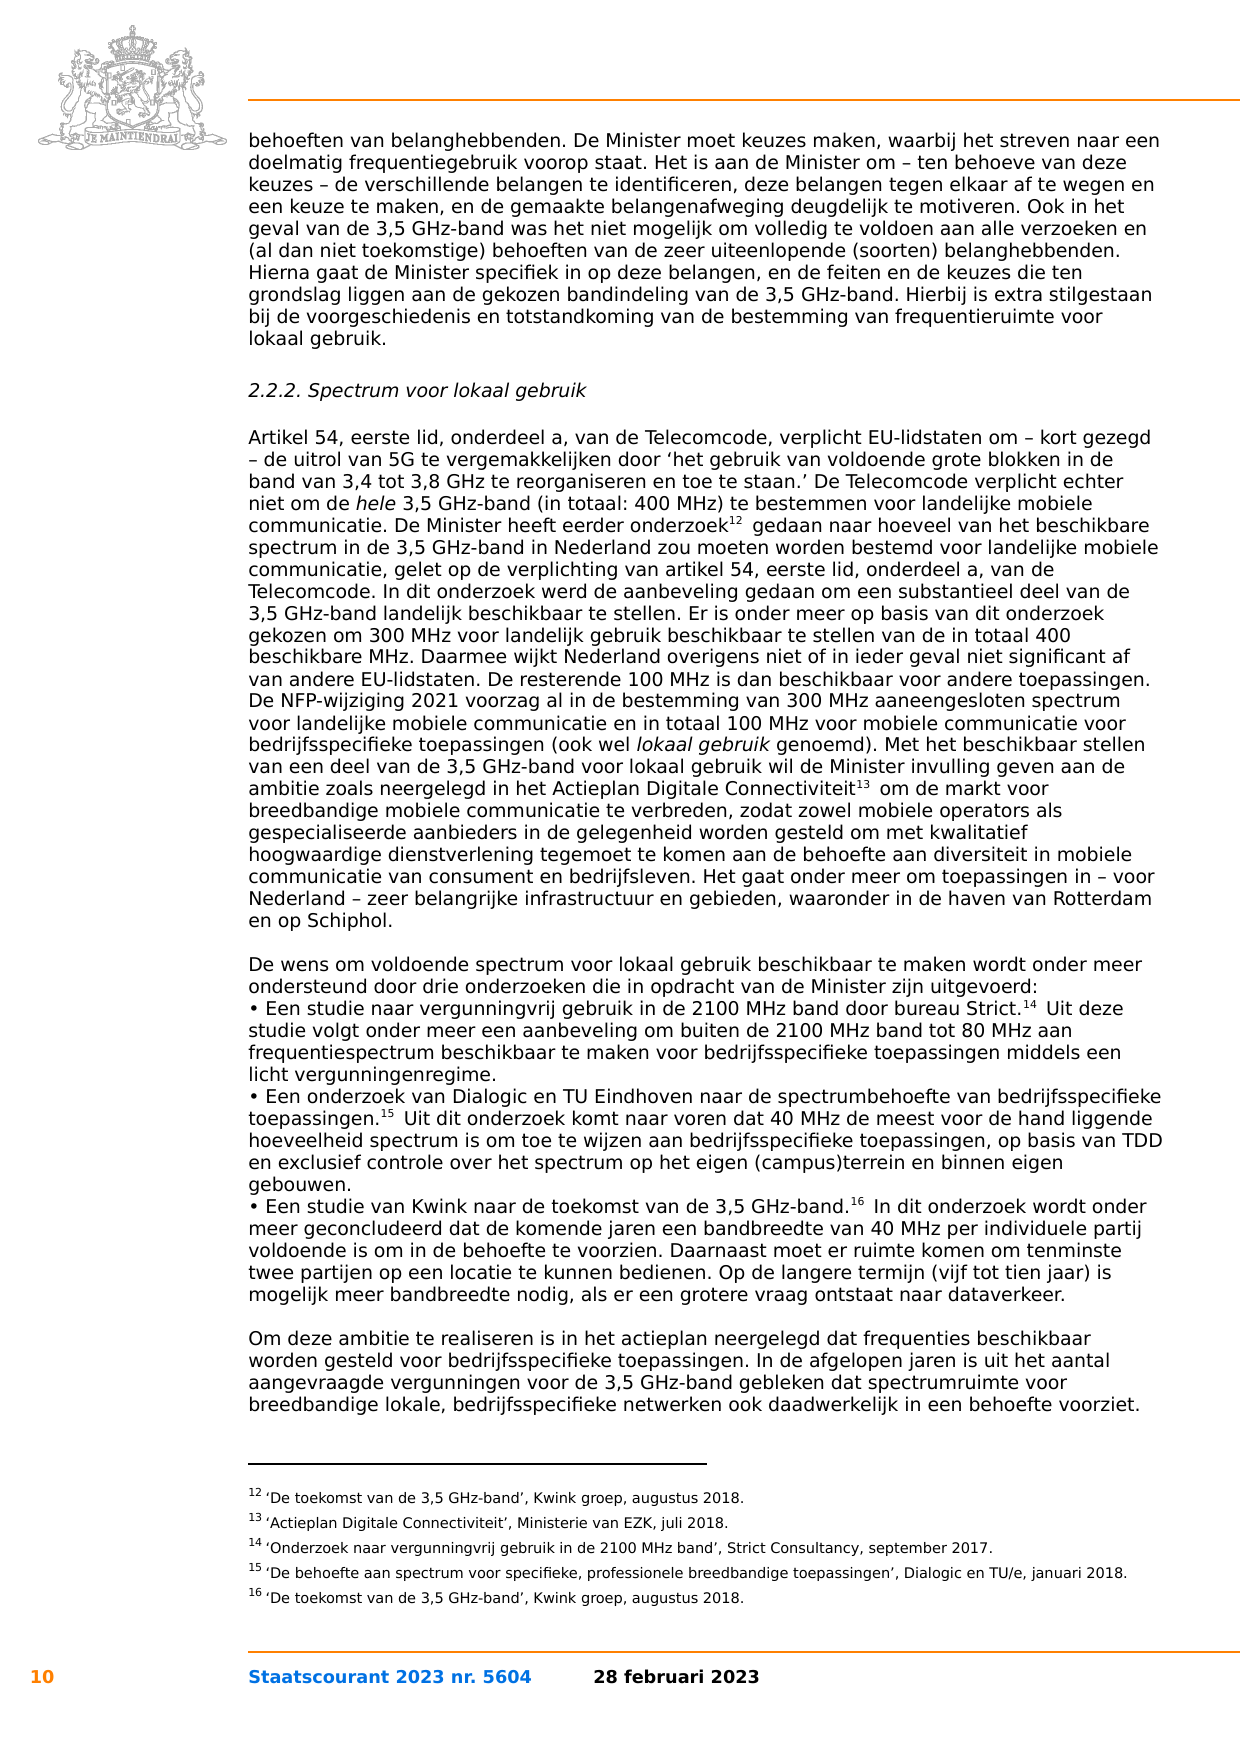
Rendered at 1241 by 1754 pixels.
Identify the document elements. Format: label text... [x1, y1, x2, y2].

text behoeften van belanghebbenden. De Minister moet keuzes maken, waarbij het streven naar een doelmatig frequentiegebruik voorop staat. Het is aan de Minister om – ten behoeve van deze keuzes – de verschillende belangen te identificeren, deze belangen tegen elkaar af te wegen en een keuze te maken, en de gemaakte belangenafweging deugdelijk te motiveren. Ook in het geval van de 3,5 GHz-band was het niet mogelijk om volledig te voldoen aan alle verzoeken en (al dan niet toekomstige) behoeften van de zeer uiteenlopende (soorten) belanghebbenden. Hierna gaat de Minister specifiek in op deze belangen, en de feiten en de keuzes die ten grondslag liggen aan de gekozen bandindeling van de 3,5 GHz-band. Hierbij is extra stilgestaan bij de voorgeschiedenis en totstandkoming van de bestemming van frequentieruimte voor lokaal gebruik. [248, 130, 1163, 350]
picture [38, 25, 227, 150]
text De wens om voldoende spectrum voor lokaal gebruik beschikbaar te maken wordt onder meer ondersteund door drie onderzoeken die in opdracht van de Minister zijn uitgevoerd: [248, 954, 1163, 998]
text Om deze ambitie te realiseren is in het actieplan neergelegd dat frequenties beschikbaar worden gesteld voor bedrijfsspecifieke toepassingen. In de afgelopen jaren is uit het aantal aangevraagde vergunningen voor de 3,5 GHz-band gebleken dat spectrumruimte voor breedbandige lokale, bedrijfsspecifieke netwerken ook daadwerkelijk in een behoefte voorziet. [248, 1328, 1163, 1416]
text ‘De toekomst van de 3,5 GHz-band’, Kwink groep, augustus 2018. [248, 1586, 1163, 1608]
text Artikel 54, eerste lid, onderdeel a, van de Telecomcode, verplicht EU-lidstaten om – kort gezegd – de uitrol van 5G te vergemakkelijken door ‘het gebruik van voldoende grote blokken in de band van 3,4 tot 3,8 GHz te reorganiseren en toe te staan.’ De Telecomcode verplicht echter niet om de hele 3,5 GHz-band (in totaal: 400 MHz) te bestemmen voor landelijke mobiele communicatie. De Minister heeft eerder onderzoek gedaan naar hoeveel van het beschikbare spectrum in de 3,5 GHz-band in Nederland zou moeten worden bestemd voor landelijke mobiele communicatie, gelet op de verplichting van artikel 54, eerste lid, onderdeel a, van de Telecomcode. In dit onderzoek werd de aanbeveling gedaan om een substantieel deel van de 3,5 GHz-band landelijk beschikbaar te stellen. Er is onder meer op basis van dit onderzoek gekozen om 300 MHz voor landelijk gebruik beschikbaar te stellen van de in totaal 400 beschikbare MHz. Daarmee wijkt Nederland overigens niet of in ieder geval niet significant af van andere EU-lidstaten. De resterende 100 MHz is dan beschikbaar voor andere toepassingen. De NFP-wijziging 2021 voorzag al in de bestemming van 300 MHz aaneengesloten spectrum voor landelijke mobiele communicatie en in totaal 100 MHz voor mobiele communicatie voor bedrijfsspecifieke toepassingen (ook wel lokaal gebruik genoemd). Met het beschikbaar stellen van een deel van de 3,5 GHz-band voor lokaal gebruik wil de Minister invulling geven aan de ambitie zoals neergelegd in het Actieplan Digitale Connectiviteit om de markt voor breedbandige mobiele communicatie te verbreden, zodat zowel mobiele operators als gespecialiseerde aanbieders in de gelegenheid worden gesteld om met kwalitatief hoogwaardige dienstverlening tegemoet te komen aan de behoefte aan diversiteit in mobiele communicatie van consument en bedrijfsleven. Het gaat onder meer om toepassingen in – voor Nederland – zeer belangrijke infrastructuur en gebieden, waaronder in de haven van Rotterdam en op Schiphol. [248, 427, 1163, 932]
text • Een studie naar vergunningvrij gebruik in de 2100 MHz band door bureau Strict. Uit deze studie volgt onder meer een aanbeveling om buiten de 2100 MHz band tot 80 MHz aan frequentiespectrum beschikbaar te maken voor bedrijfsspecifieke toepassingen middels een licht vergunningenregime. [248, 998, 1163, 1086]
subtitle 2.2.2. Spectrum voor lokaal gebruik [248, 380, 1163, 402]
text ‘De behoefte aan spectrum voor specifieke, professionele breedbandige toepassingen’, Dialogic en TU/e, januari 2018. [248, 1561, 1163, 1583]
text ‘De toekomst van de 3,5 GHz-band’, Kwink groep, augustus 2018. [248, 1486, 1163, 1508]
text ‘Onderzoek naar vergunningvrij gebruik in de 2100 MHz band’, Strict Consultancy, september 2017. [248, 1536, 1163, 1558]
text • Een studie van Kwink naar de toekomst van de 3,5 GHz-band. In dit onderzoek wordt onder meer geconcludeerd dat de komende jaren een bandbreedte van 40 MHz per individuele partij voldoende is om in de behoefte te voorzien. Daarnaast moet er ruimte komen om tenminste twee partijen op een locatie te kunnen bedienen. Op de langere termijn (vijf tot tien jaar) is mogelijk meer bandbreedte nodig, als er een grotere vraag ontstaat naar dataverkeer. [248, 1196, 1163, 1306]
text • Een onderzoek van Dialogic en TU Eindhoven naar de spectrumbehoefte van bedrijfsspecifieke toepassingen. Uit dit onderzoek komt naar voren dat 40 MHz de meest voor de hand liggende hoeveelheid spectrum is om toe te wijzen aan bedrijfsspecifieke toepassingen, op basis van TDD en exclusief controle over het spectrum op het eigen (campus)terrein en binnen eigen gebouwen. [248, 1086, 1163, 1196]
text ‘Actieplan Digitale Connectiviteit’, Ministerie van EZK, juli 2018. [248, 1511, 1163, 1533]
